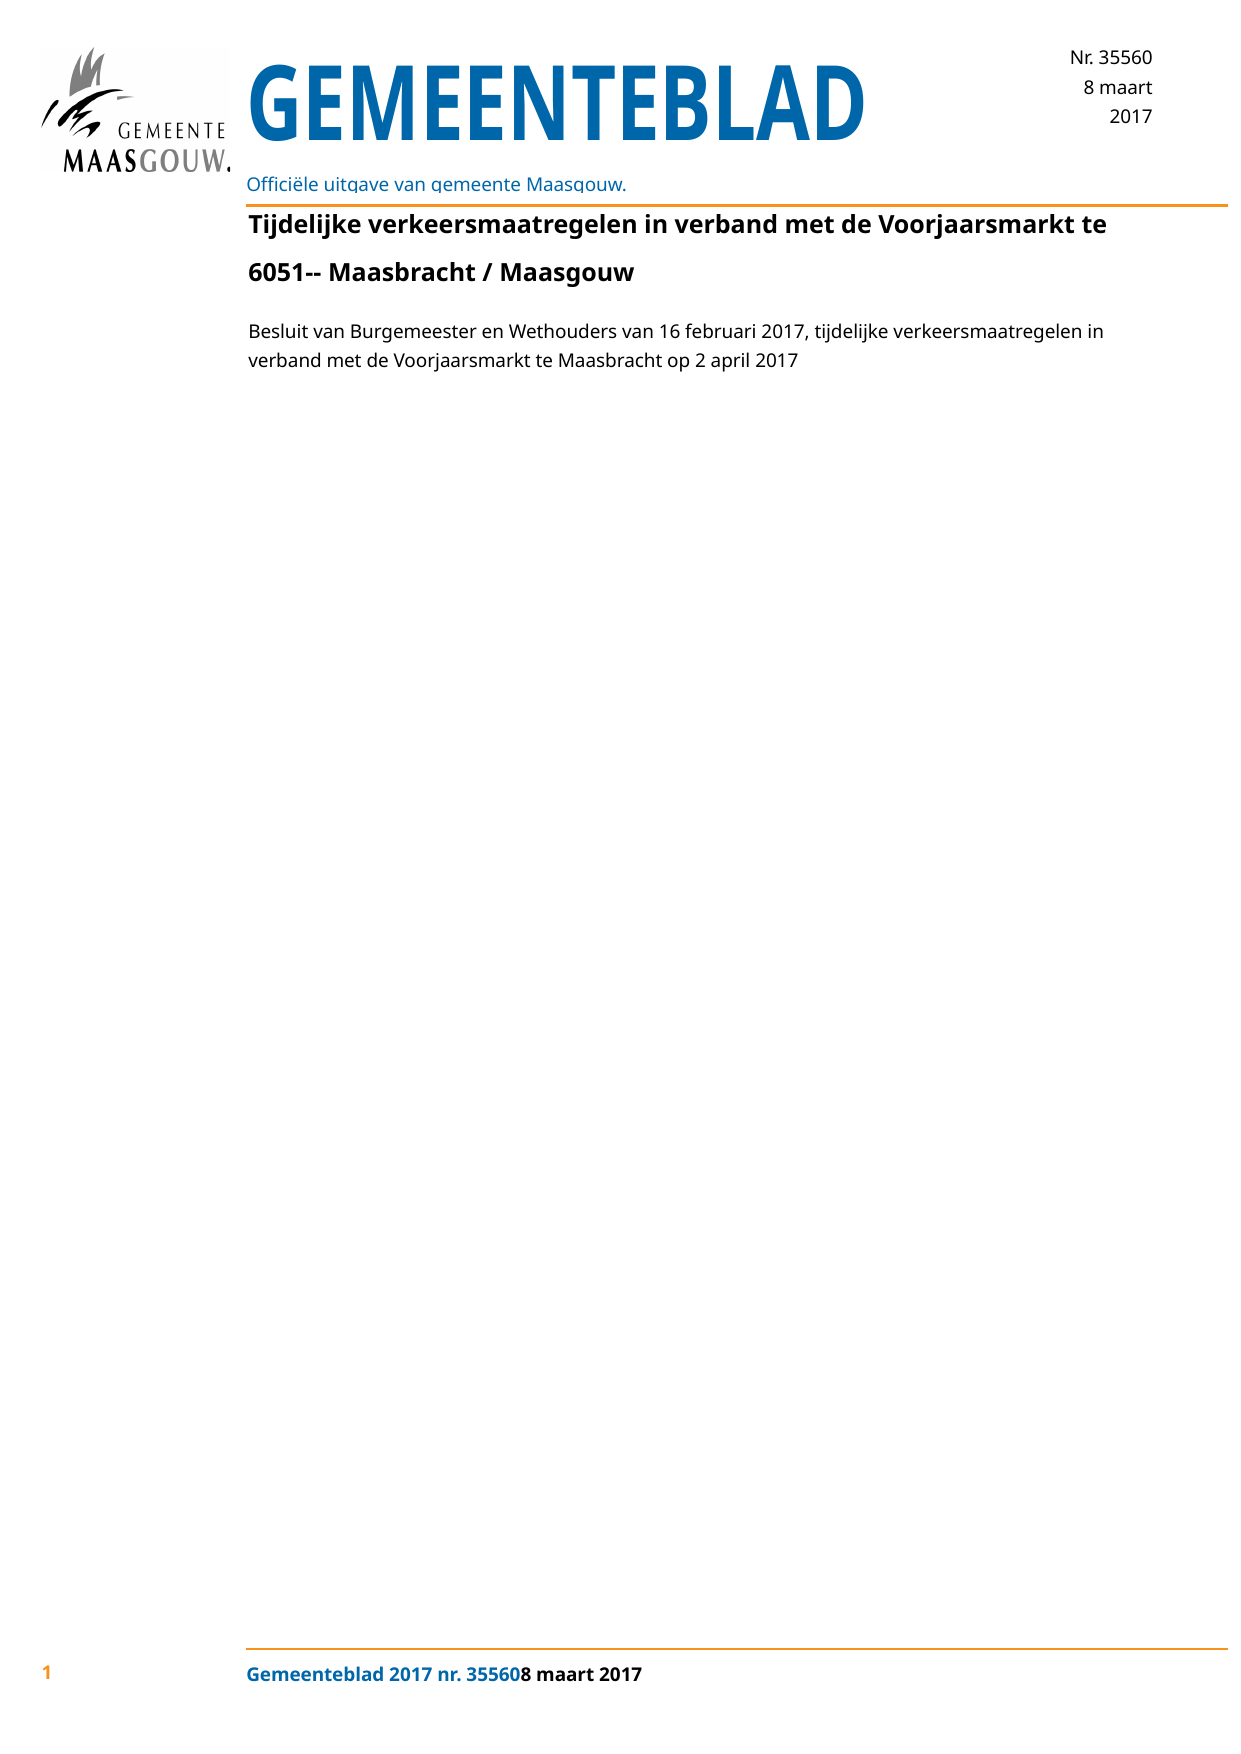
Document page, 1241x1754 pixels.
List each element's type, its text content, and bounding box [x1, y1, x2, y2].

picture [41, 47, 231, 172]
text Tijdelijke verkeersmaatregelen in verband met de Voorjaarsmarkt te 6051-- Maasbracht / Maasgouw [248, 207, 1152, 288]
text Besluit van Burgemeester en Wethouders van 16 februari 2017, tijdelijke verkeersmaatregelen in verband met de Voorjaarsmarkt te Maasbracht op 2 april 2017 [248, 318, 1152, 373]
